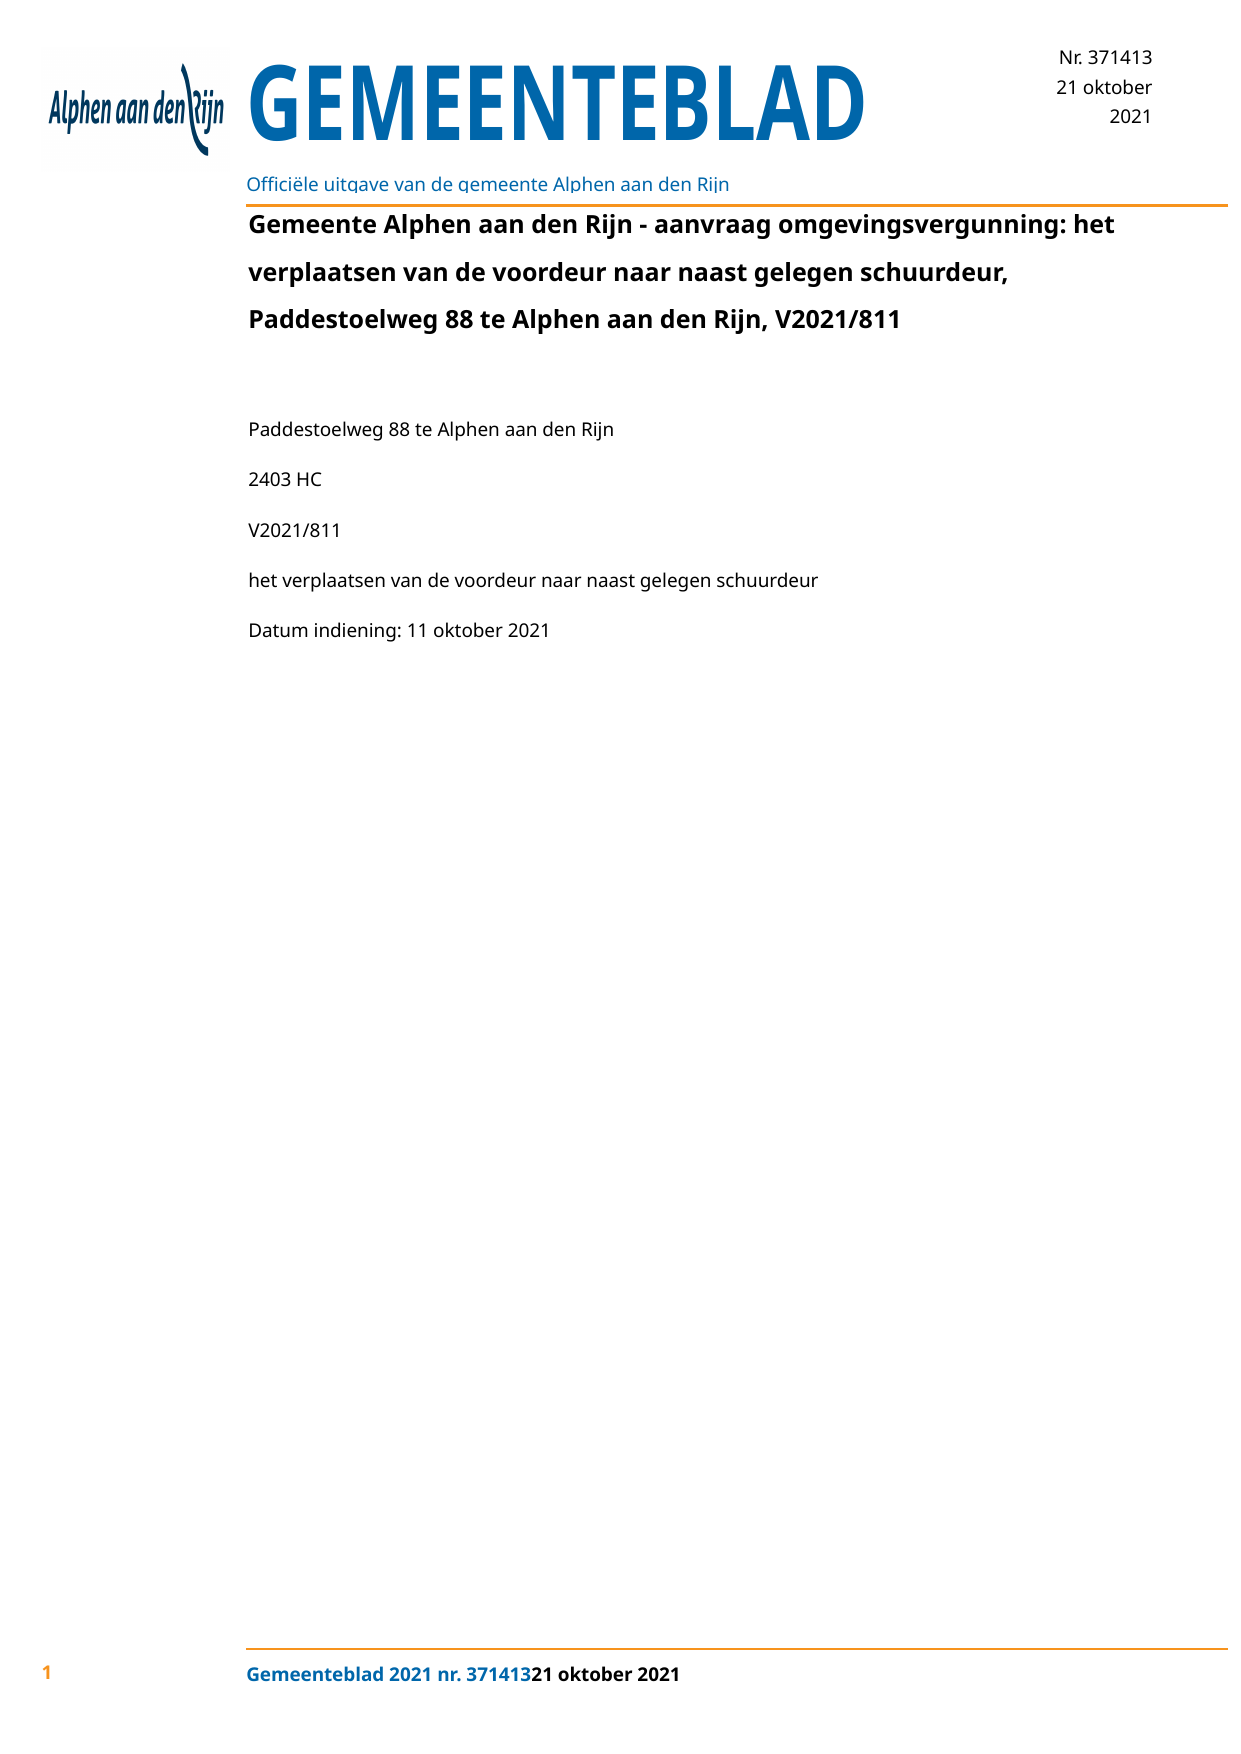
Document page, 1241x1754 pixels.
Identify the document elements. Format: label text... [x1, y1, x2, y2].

text Paddestoelweg 88 te Alphen aan den Rijn [248, 416, 1152, 442]
picture [41, 47, 231, 172]
text Datum indiening: 11 oktober 2021 [248, 618, 1152, 643]
text V2021/811 [248, 517, 1152, 542]
text 2403 HC [248, 466, 1152, 492]
text Gemeente Alphen aan den Rijn - aanvraag omgevingsvergunning: het verplaatsen van de voordeur naar naast gelegen schuurdeur, Paddestoelweg 88 te Alphen aan den Rijn, V2021/811 [248, 207, 1152, 336]
text het verplaatsen van de voordeur naar naast gelegen schuurdeur [248, 567, 1152, 593]
